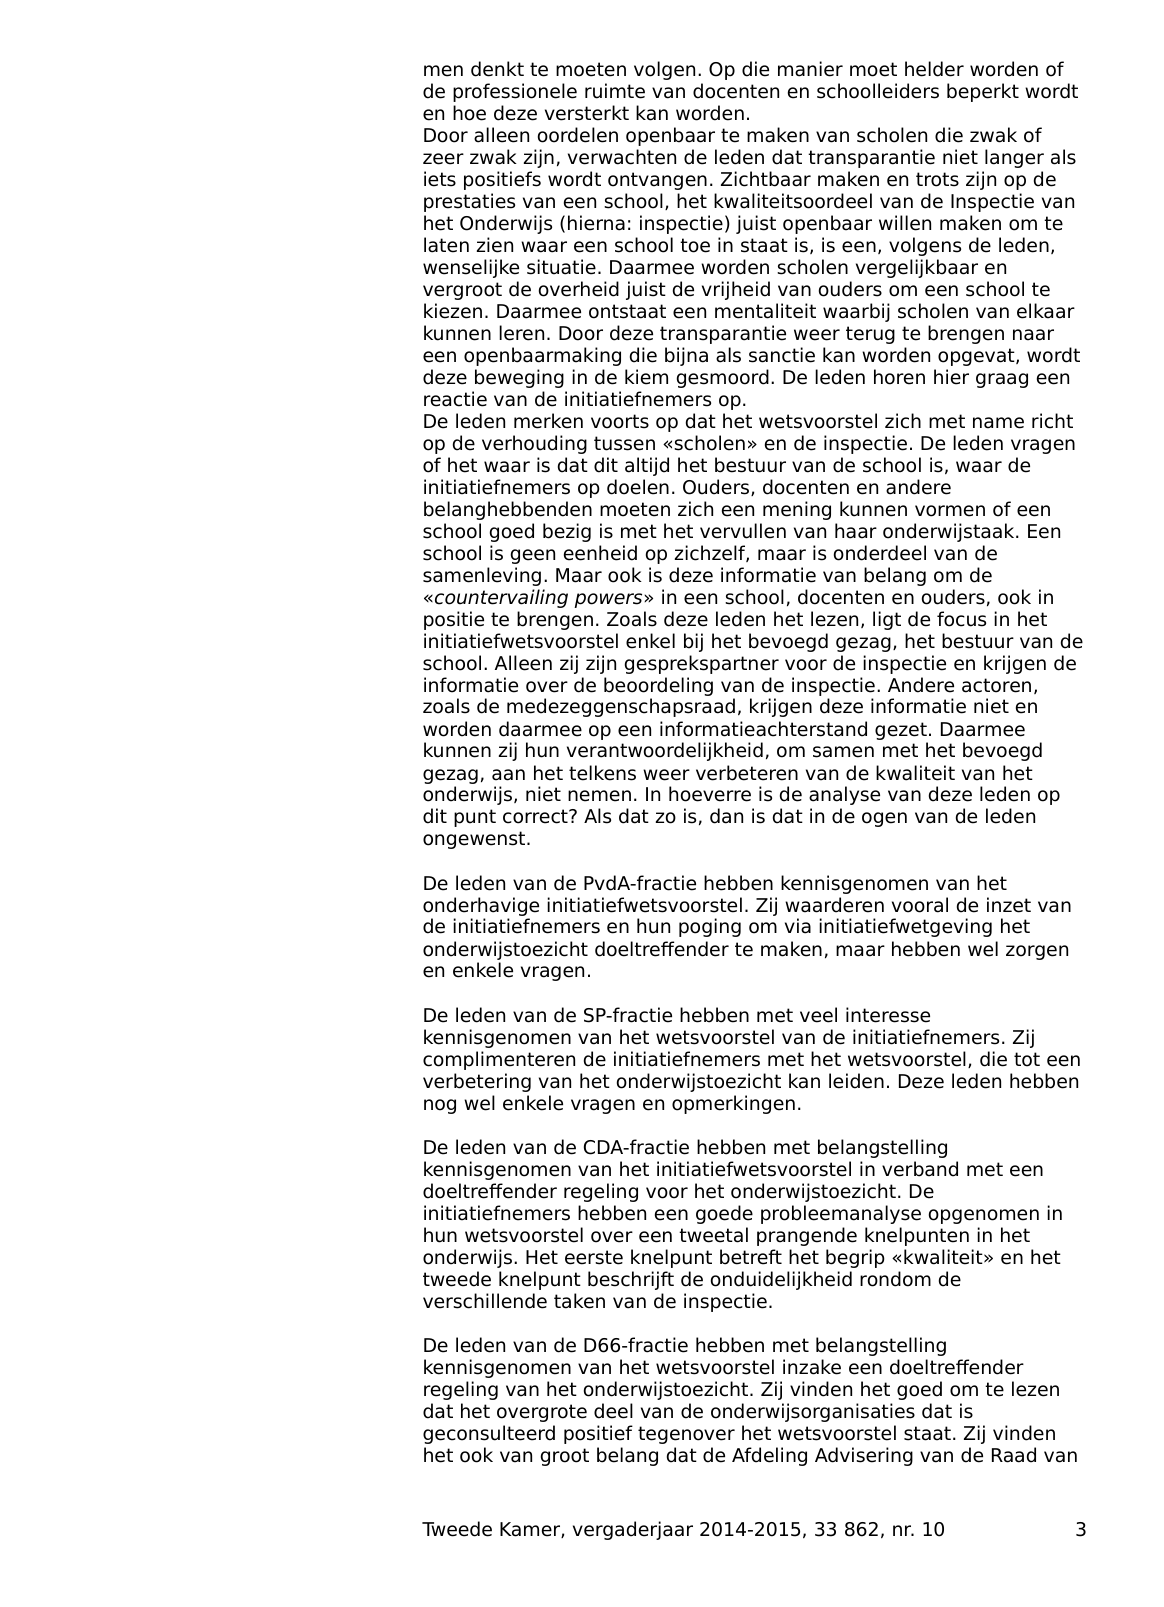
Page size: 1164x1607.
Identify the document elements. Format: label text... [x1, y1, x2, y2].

text De leden van de D66-fractie hebben met belangstelling kennisgenomen van het wetsvoorstel inzake een doeltreffender regeling van het onderwijstoezicht. Zij vinden het goed om te lezen dat het overgrote deel van de onderwijsorganisaties dat is geconsulteerd positief tegenover het wetsvoorstel staat. Zij vinden het ook van groot belang dat de Afdeling Advisering van de Raad van [422, 1335, 1087, 1467]
text De leden merken voorts op dat het wetsvoorstel zich met name richt op de verhouding tussen «scholen» en de inspectie. De leden vragen of het waar is dat dit altijd het bestuur van de school is, waar de initiatiefnemers op doelen. Ouders, docenten en andere belanghebbenden moeten zich een mening kunnen vormen of een school goed bezig is met het vervullen van haar onderwijstaak. Een school is geen eenheid op zichzelf, maar is onderdeel van de samenleving. Maar ook is deze informatie van belang om de «countervailing powers» in een school, docenten en ouders, ook in positie te brengen. Zoals deze leden het lezen, ligt de focus in het initiatiefwetsvoorstel enkel bij het bevoegd gezag, het bestuur van de school. Alleen zij zijn gesprekspartner voor de inspectie en krijgen de informatie over de beoordeling van de inspectie. Andere actoren, zoals de medezeggenschapsraad, krijgen deze informatie niet en worden daarmee op een informatieachterstand gezet. Daarmee kunnen zij hun verantwoordelijkheid, om samen met het bevoegd gezag, aan het telkens weer verbeteren van de kwaliteit van het onderwijs, niet nemen. In hoeverre is de analyse van deze leden op dit punt correct? Als dat zo is, dan is dat in de ogen van de leden ongewenst. [422, 411, 1087, 850]
text Door alleen oordelen openbaar te maken van scholen die zwak of zeer zwak zijn, verwachten de leden dat transparantie niet langer als iets positiefs wordt ontvangen. Zichtbaar maken en trots zijn op de prestaties van een school, het kwaliteitsoordeel van de Inspectie van het Onderwijs (hierna: inspectie) juist openbaar willen maken om te laten zien waar een school toe in staat is, is een, volgens de leden, wenselijke situatie. Daarmee worden scholen vergelijkbaar en vergroot de overheid juist de vrijheid van ouders om een school te kiezen. Daarmee ontstaat een mentaliteit waarbij scholen van elkaar kunnen leren. Door deze transparantie weer terug te brengen naar een openbaarmaking die bijna als sanctie kan worden opgevat, wordt deze beweging in de kiem gesmoord. De leden horen hier graag een reactie van de initiatiefnemers op. [422, 125, 1087, 411]
text De leden van de PvdA-fractie hebben kennisgenomen van het onderhavige initiatiefwetsvoorstel. Zij waarderen vooral de inzet van de initiatiefnemers en hun poging om via initiatiefwetgeving het onderwijstoezicht doeltreffender te maken, maar hebben wel zorgen en enkele vragen. [422, 872, 1087, 982]
text De leden van de SP-fractie hebben met veel interesse kennisgenomen van het wetsvoorstel van de initiatiefnemers. Zij complimenteren de initiatiefnemers met het wetsvoorstel, die tot een verbetering van het onderwijstoezicht kan leiden. Deze leden hebben nog wel enkele vragen en opmerkingen. [422, 1004, 1087, 1114]
text men denkt te moeten volgen. Op die manier moet helder worden of de professionele ruimte van docenten en schoolleiders beperkt wordt en hoe deze versterkt kan worden. [422, 59, 1087, 125]
text De leden van de CDA-fractie hebben met belangstelling kennisgenomen van het initiatiefwetsvoorstel in verband met een doeltreffender regeling voor het onderwijstoezicht. De initiatiefnemers hebben een goede probleemanalyse opgenomen in hun wetsvoorstel over een tweetal prangende knelpunten in het onderwijs. Het eerste knelpunt betreft het begrip «kwaliteit» en het tweede knelpunt beschrijft de onduidelijkheid rondom de verschillende taken van de inspectie. [422, 1137, 1087, 1312]
